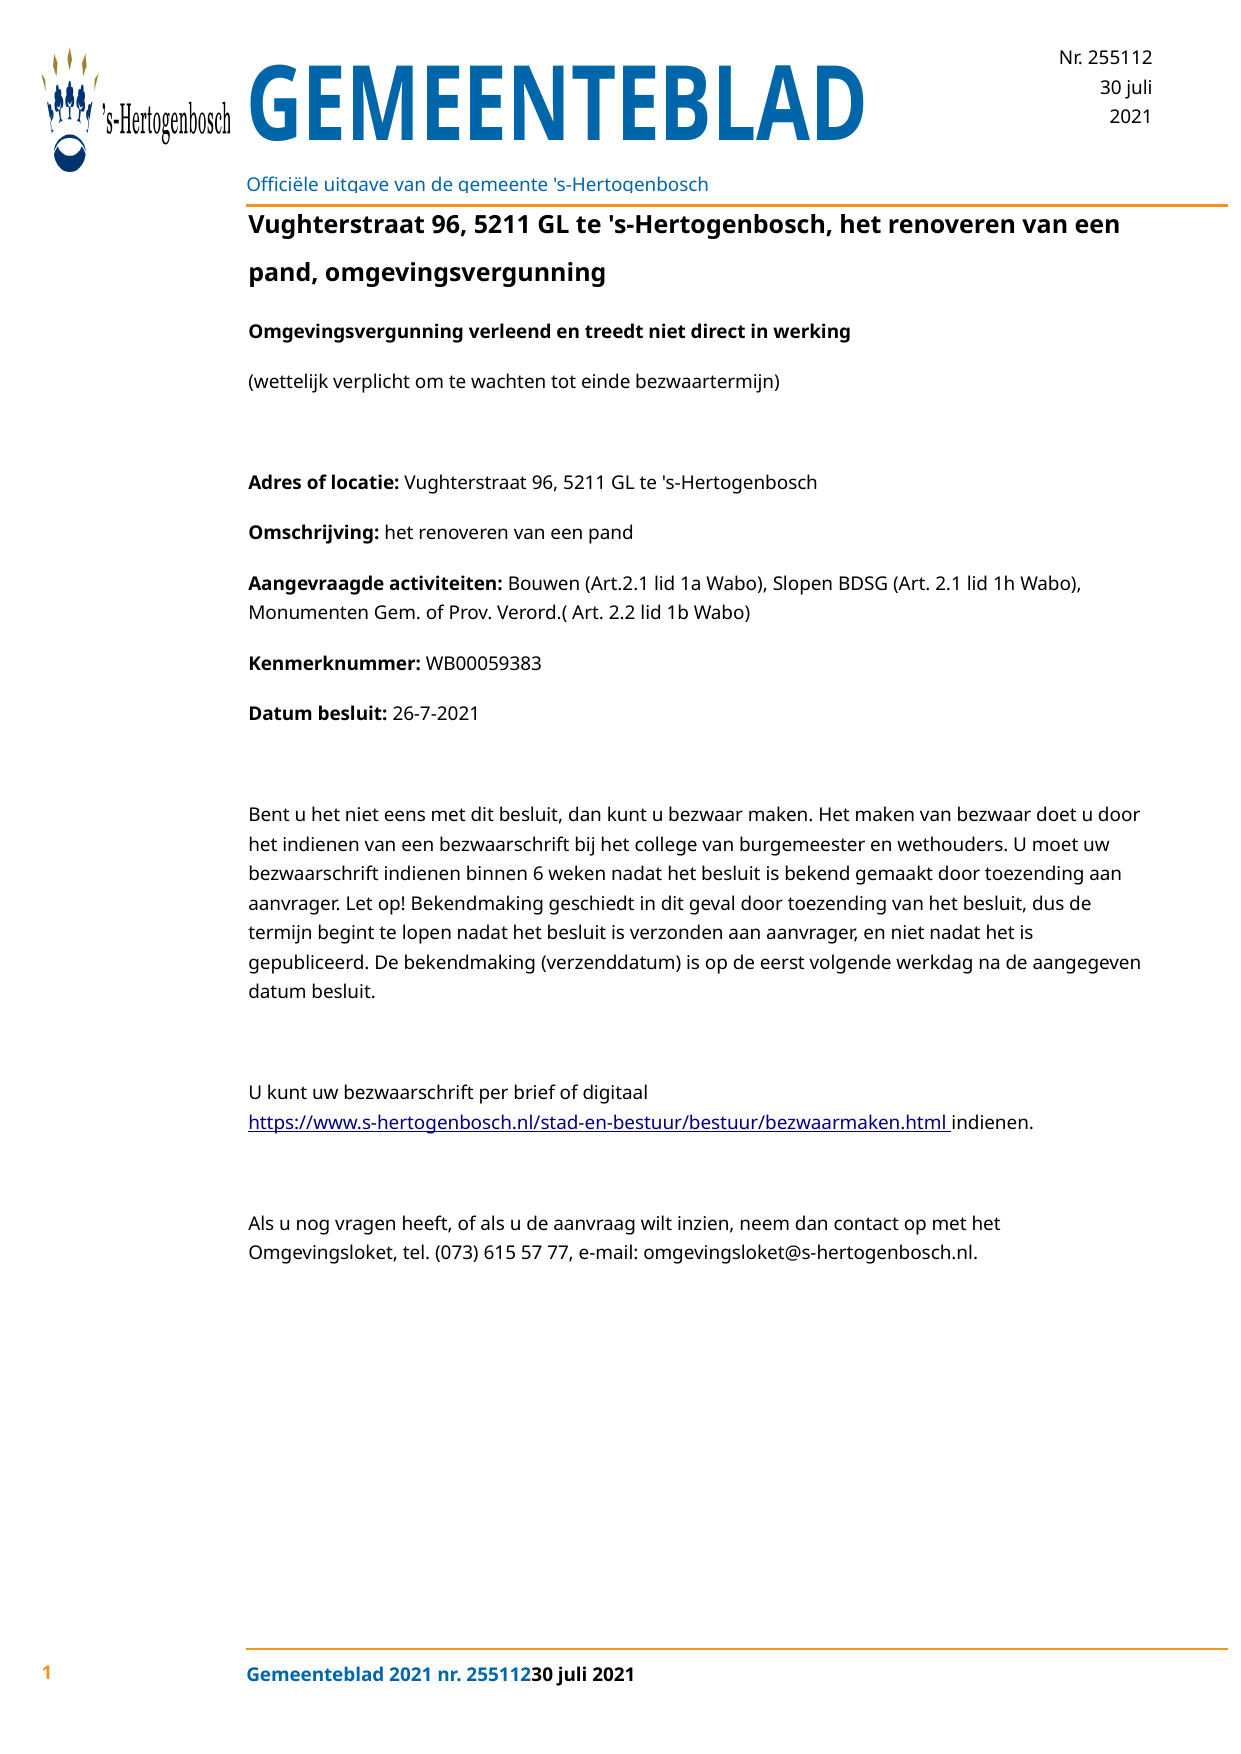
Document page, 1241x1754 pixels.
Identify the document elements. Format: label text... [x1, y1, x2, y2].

text Datum besluit: 26-7-2021 [248, 700, 1152, 726]
text (wettelijk verplicht om te wachten tot einde bezwaartermijn) [248, 368, 1152, 394]
text Bent u het niet eens met dit besluit, dan kunt u bezwaar maken. Het maken van bezwaar doet u door het indienen van een bezwaarschrift bij het college van burgemeester en wethouders. U moet uw bezwaarschrift indienen binnen 6 weken nadat het besluit is bekend gemaakt door toezending aan aanvrager. Let op! Bekendmaking geschiedt in dit geval door toezending van het besluit, dus de termijn begint te lopen nadat het besluit is verzonden aan aanvrager, en niet nadat het is gepubliceerd. De bekendmaking (verzenddatum) is op de eerst volgende werkdag na de aangegeven datum besluit. [248, 801, 1152, 1004]
text Omschrijving: het renoveren van een pand [248, 519, 1152, 545]
text Adres of locatie: Vughterstraat 96, 5211 GL te 's-Hertogenbosch [248, 469, 1152, 495]
text Aangevraagde activiteiten: Bouwen (Art.2.1 lid 1a Wabo), Slopen BDSG (Art. 2.1 lid 1h Wabo), Monumenten Gem. of Prov. Verord.( Art. 2.2 lid 1b Wabo) [248, 570, 1152, 625]
picture [41, 47, 231, 172]
text U kunt uw bezwaarschrift per brief of digitaal https://www.s-hertogenbosch.nl/stad-en-bestuur/bestuur/bezwaarmaken.html indienen. [248, 1079, 1152, 1135]
text Vughterstraat 96, 5211 GL te 's-Hertogenbosch, het renoveren van een pand, omgevingsvergunning [248, 207, 1152, 288]
text Omgevingsvergunning verleend en treedt niet direct in werking [248, 318, 1152, 344]
text Kenmerknummer: WB00059383 [248, 650, 1152, 676]
text Als u nog vragen heeft, of als u de aanvraag wilt inzien, neem dan contact op met het Omgevingsloket, tel. (073) 615 57 77, e-mail: omgevingsloket@s-hertogenbosch.nl. [248, 1210, 1152, 1265]
